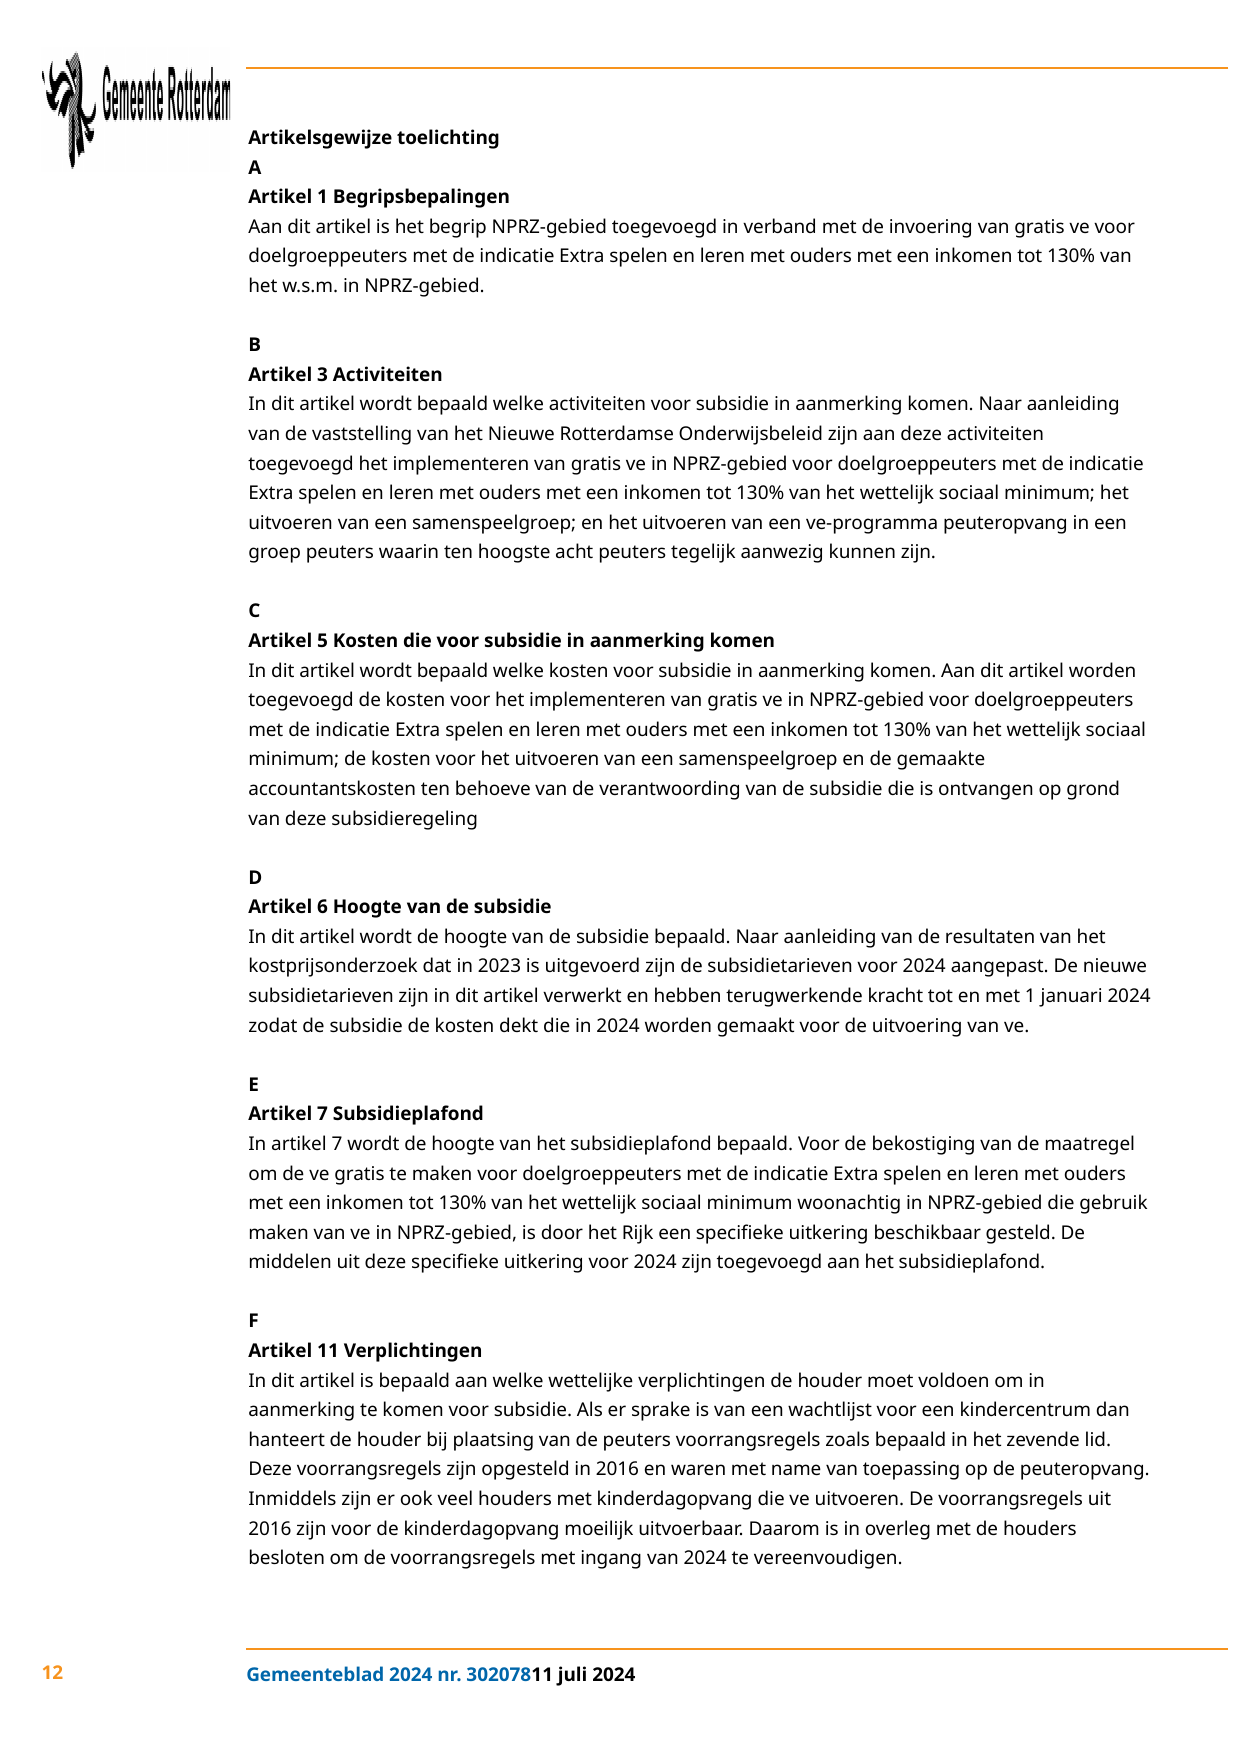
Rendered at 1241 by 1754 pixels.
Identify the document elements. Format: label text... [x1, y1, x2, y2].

text Artikel 11 Verplichtingen [248, 1337, 1152, 1363]
text In dit artikel wordt bepaald welke kosten voor subsidie in aanmerking komen. Aan dit artikel worden toegevoegd de kosten voor het implementeren van gratis ve in NPRZ-gebied voor doelgroeppeuters met de indicatie Extra spelen en leren met ouders met een inkomen tot 130% van het wettelijk sociaal minimum; de kosten voor het uitvoeren van een samenspeelgroep en de gemaakte accountantskosten ten behoeve van de verantwoording van de subsidie die is ontvangen op grond van deze subsidieregeling [248, 657, 1152, 831]
text Artikel 6 Hoogte van de subsidie [248, 893, 1152, 919]
text Artikel 7 Subsidieplafond [248, 1101, 1152, 1126]
picture [41, 47, 231, 172]
text Artikel 1 Begripsbepalingen [248, 183, 1152, 209]
text Artikelsgewijze toelichting [248, 124, 1152, 150]
text In dit artikel wordt bepaald welke activiteiten voor subsidie in aanmerking komen. Naar aanleiding van de vaststelling van het Nieuwe Rotterdamse Onderwijsbeleid zijn aan deze activiteiten toegevoegd het implementeren van gratis ve in NPRZ-gebied voor doelgroeppeuters met de indicatie Extra spelen en leren met ouders met een inkomen tot 130% van het wettelijk sociaal minimum; het uitvoeren van een samenspeelgroep; en het uitvoeren van een ve-programma peuteropvang in een groep peuters waarin ten hoogste acht peuters tegelijk aanwezig kunnen zijn. [248, 391, 1152, 564]
text B [248, 331, 1152, 357]
text F [248, 1308, 1152, 1333]
text D [248, 864, 1152, 890]
text C [248, 598, 1152, 623]
text Aan dit artikel is het begrip NPRZ-gebied toegevoegd in verband met de invoering van gratis ve voor doelgroeppeuters met de indicatie Extra spelen en leren met ouders met een inkomen tot 130% van het w.s.m. in NPRZ-gebied. [248, 213, 1152, 298]
text In artikel 7 wordt de hoogte van het subsidieplafond bepaald. Voor de bekostiging van de maatregel om de ve gratis te maken voor doelgroeppeuters met de indicatie Extra spelen en leren met ouders met een inkomen tot 130% van het wettelijk sociaal minimum woonachtig in NPRZ-gebied die gebruik maken van ve in NPRZ-gebied, is door het Rijk een specifieke uitkering beschikbaar gesteld. De middelen uit deze specifieke uitkering voor 2024 zijn toegevoegd aan het subsidieplafond. [248, 1130, 1152, 1274]
text Artikel 3 Activiteiten [248, 361, 1152, 387]
text Artikel 5 Kosten die voor subsidie in aanmerking komen [248, 627, 1152, 653]
text In dit artikel is bepaald aan welke wettelijke verplichtingen de houder moet voldoen om in aanmerking te komen voor subsidie. Als er sprake is van een wachtlijst voor een kindercentrum dan hanteert de houder bij plaatsing van de peuters voorrangsregels zoals bepaald in het zevende lid. Deze voorrangsregels zijn opgesteld in 2016 en waren met name van toepassing op de peuteropvang. Inmiddels zijn er ook veel houders met kinderdagopvang die ve uitvoeren. De voorrangsregels uit 2016 zijn voor de kinderdagopvang moeilijk uitvoerbaar. Daarom is in overleg met de houders besloten om de voorrangsregels met ingang van 2024 te vereenvoudigen. [248, 1367, 1152, 1570]
text In dit artikel wordt de hoogte van de subsidie bepaald. Naar aanleiding van de resultaten van het kostprijsonderzoek dat in 2023 is uitgevoerd zijn de subsidietarieven voor 2024 aangepast. De nieuwe subsidietarieven zijn in dit artikel verwerkt en hebben terugwerkende kracht tot en met 1 januari 2024 zodat de subsidie de kosten dekt die in 2024 worden gemaakt voor de uitvoering van ve. [248, 923, 1152, 1038]
text E [248, 1071, 1152, 1097]
text A [248, 154, 1152, 180]
